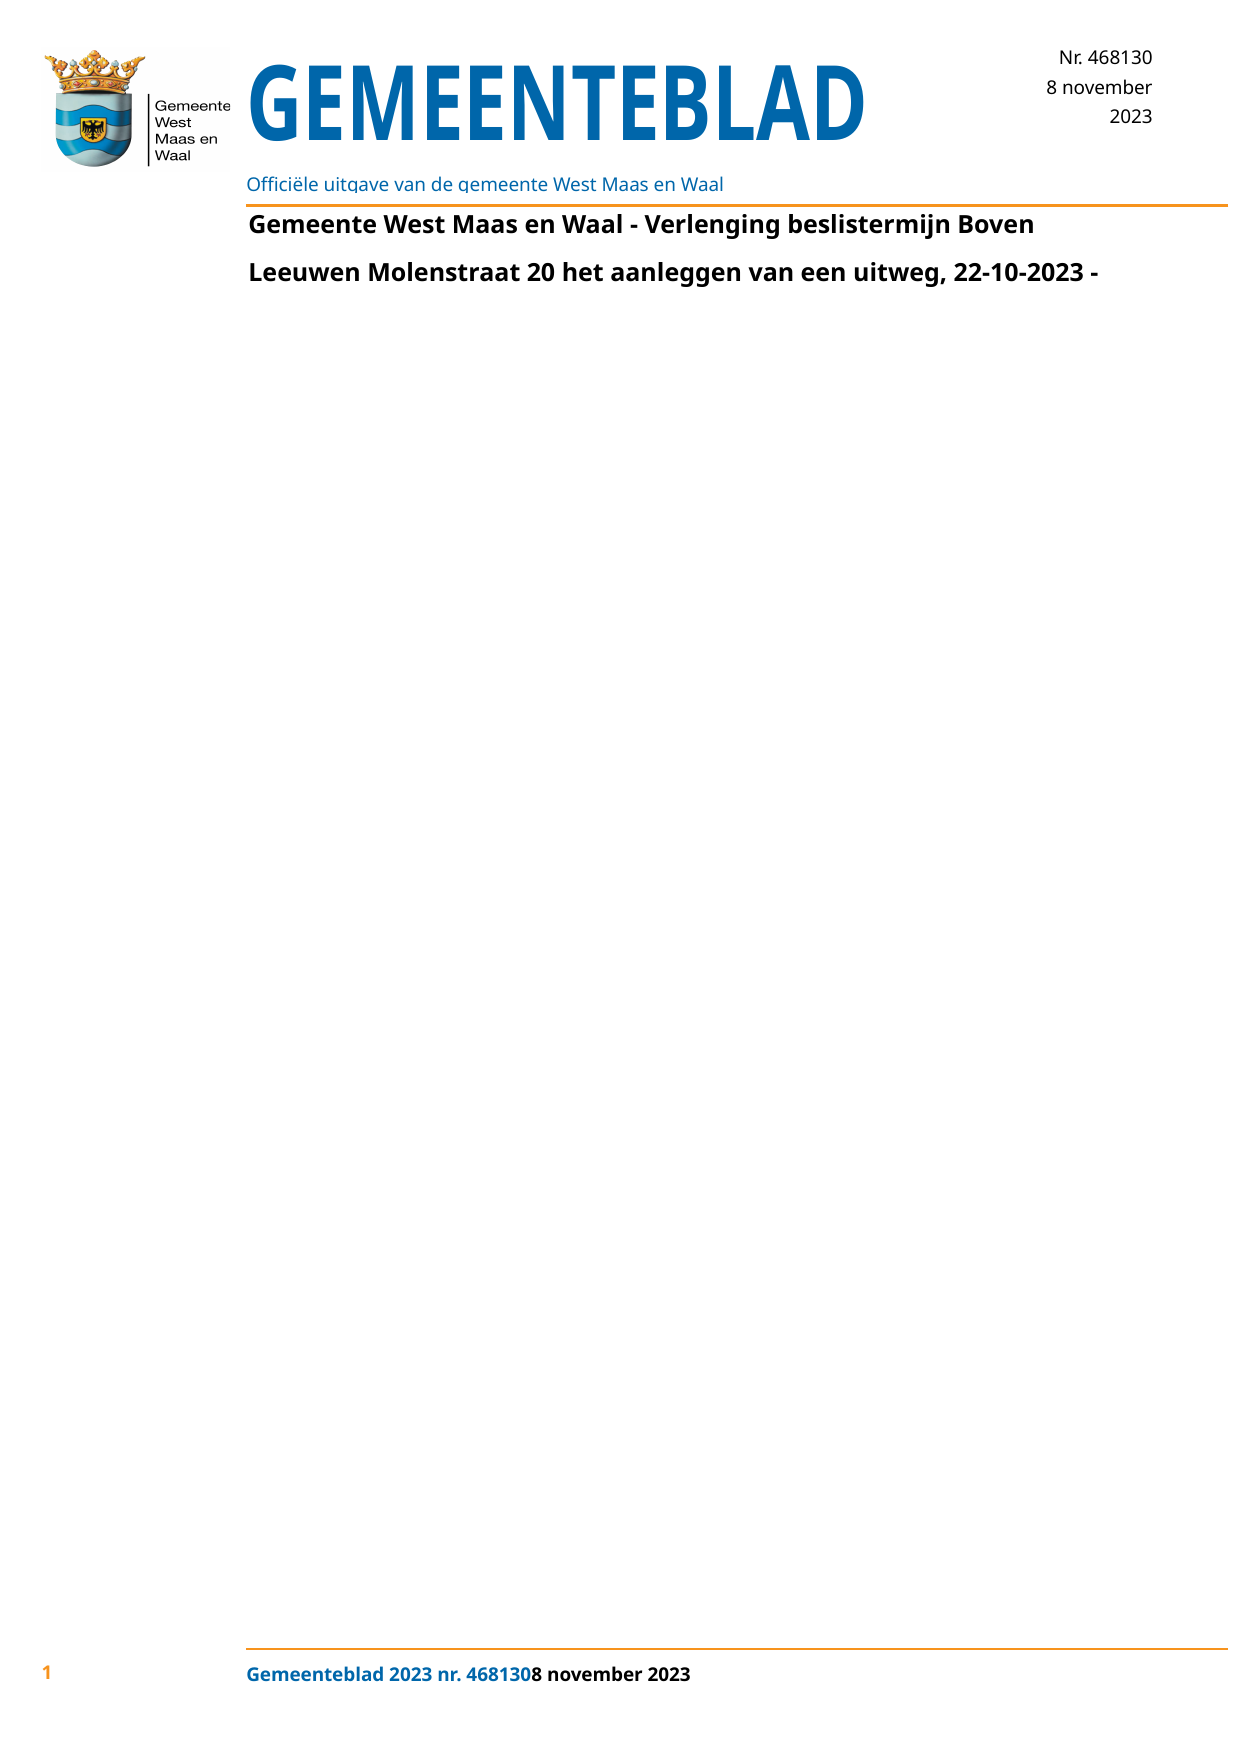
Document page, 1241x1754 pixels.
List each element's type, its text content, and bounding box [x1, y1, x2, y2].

text Gemeente West Maas en Waal - Verlenging beslistermijn Boven Leeuwen Molenstraat 20 het aanleggen van een uitweg, 22-10-2023 - [248, 207, 1152, 288]
picture [41, 47, 231, 172]
